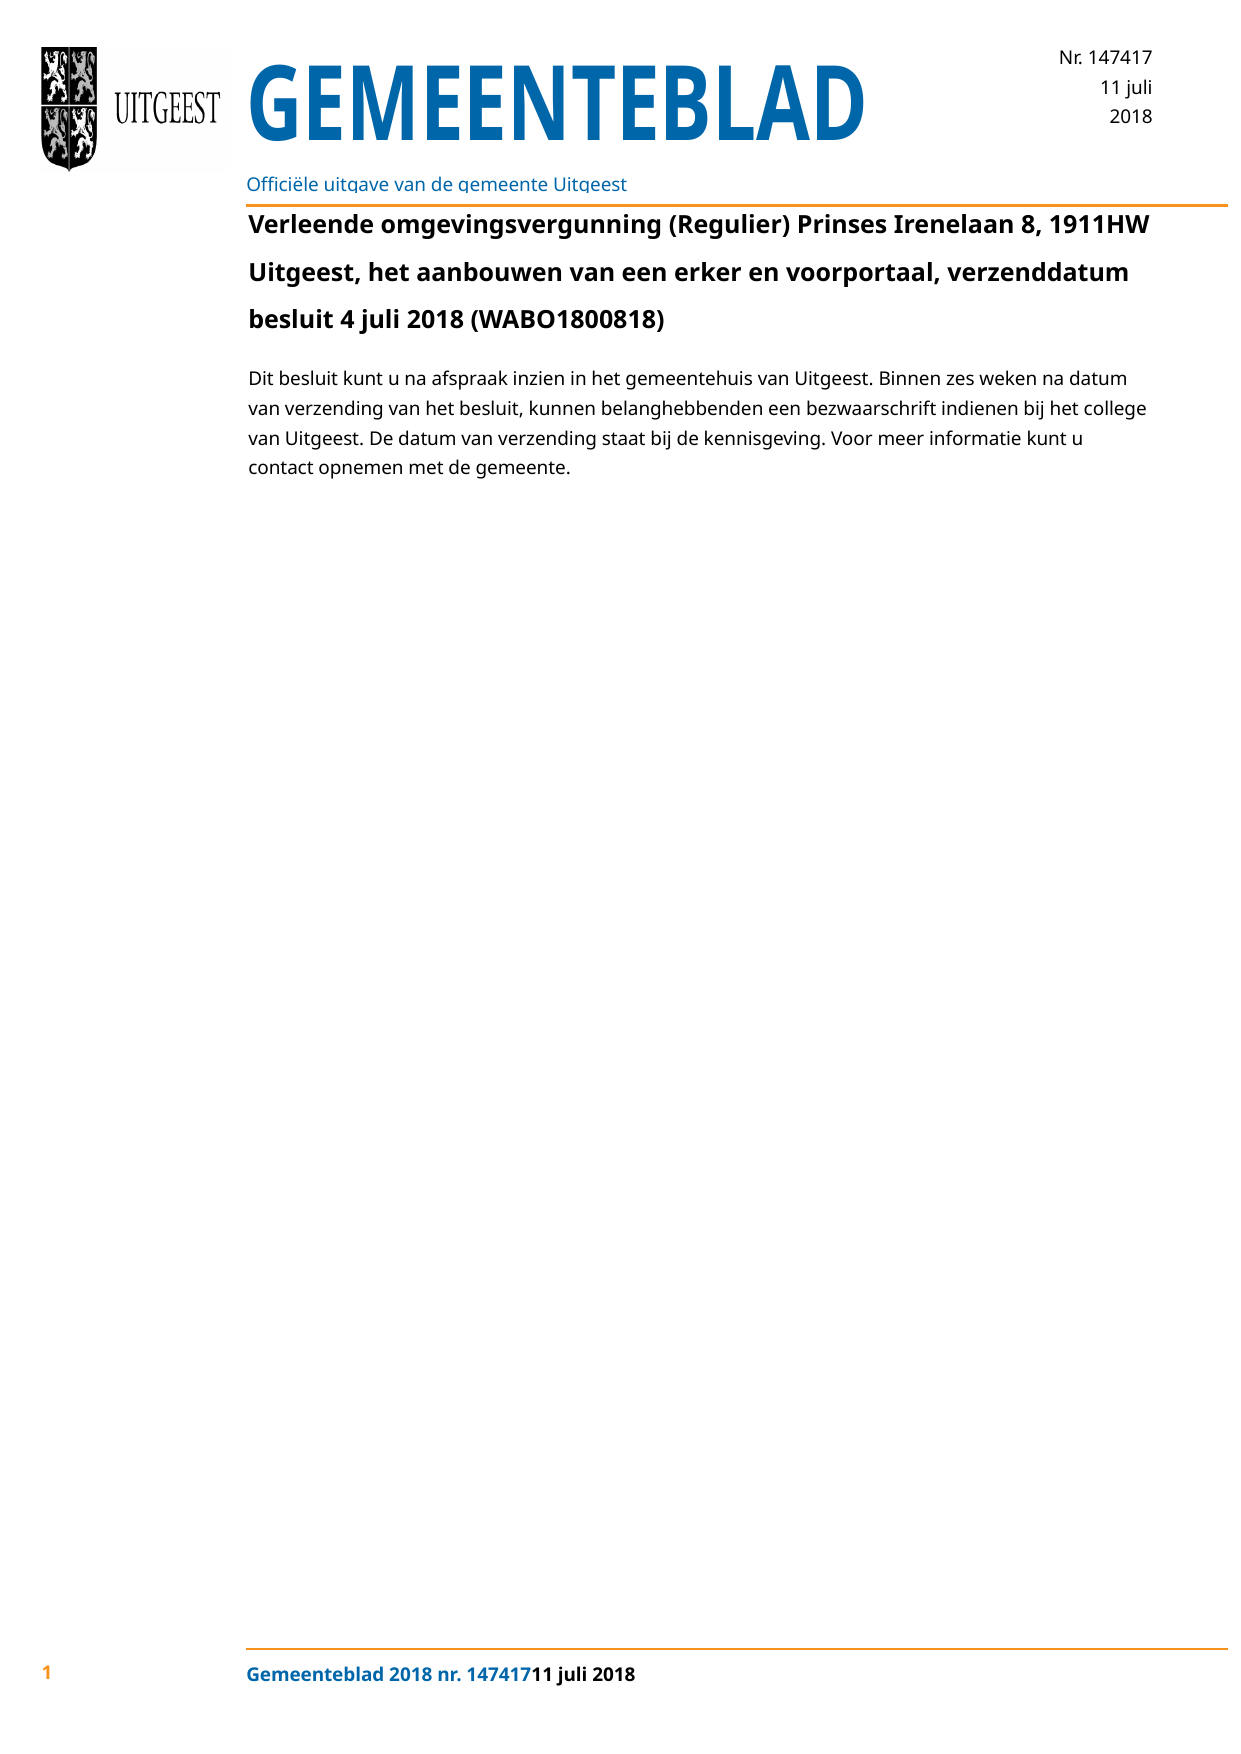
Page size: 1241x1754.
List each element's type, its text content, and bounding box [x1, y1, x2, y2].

text Dit besluit kunt u na afspraak inzien in het gemeentehuis van Uitgeest. Binnen zes weken na datum van verzending van het besluit, kunnen belanghebbenden een bezwaarschrift indienen bij het college van Uitgeest. De datum van verzending staat bij de kennisgeving. Voor meer informatie kunt u contact opnemen met de gemeente. [248, 366, 1152, 480]
text Verleende omgevingsvergunning (Regulier) Prinses Irenelaan 8, 1911HW Uitgeest, het aanbouwen van een erker en voorportaal, verzenddatum besluit 4 juli 2018 (WABO1800818) [248, 207, 1152, 336]
picture [41, 47, 231, 172]
